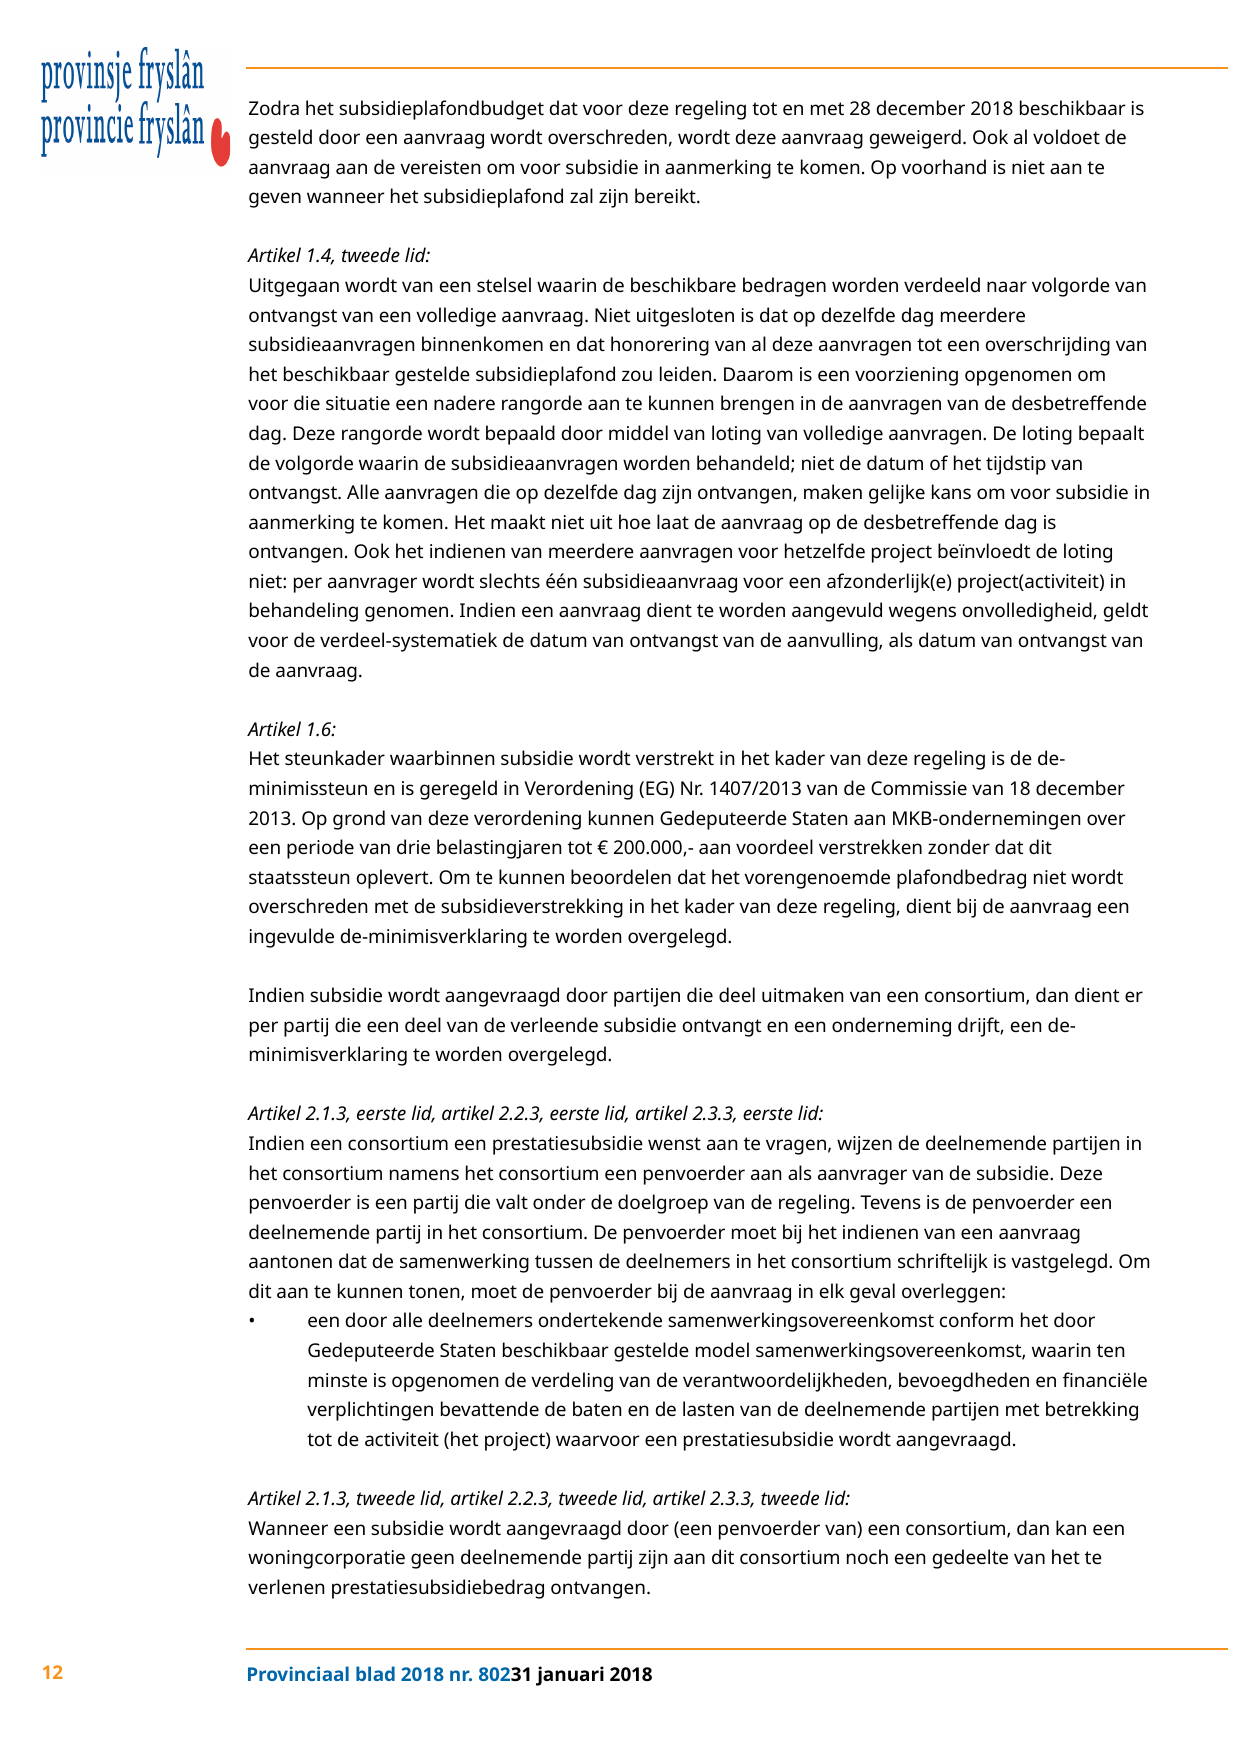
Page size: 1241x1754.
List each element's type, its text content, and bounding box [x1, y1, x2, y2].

picture [41, 47, 231, 172]
text Indien subsidie wordt aangevraagd door partijen die deel uitmaken van een consortium, dan dient er per partij die een deel van de verleende subsidie ontvangt en een onderneming drijft, een de-minimisverklaring te worden overgelegd. [248, 982, 1152, 1067]
list een door alle deelnemers ondertekende samenwerkingsovereenkomst conform het door Gedeputeerde Staten beschikbaar gestelde model samenwerkingsovereenkomst, waarin ten minste is opgenomen de verdeling van de verantwoordelijkheden, bevoegdheden en financiële verplichtingen bevattende de baten en de lasten van de deelnemende partijen met betrekking tot de activiteit (het project) waarvoor een prestatiesubsidie wordt aangevraagd. [248, 1308, 1152, 1452]
text Artikel 2.1.3, tweede lid, artikel 2.2.3, tweede lid, artikel 2.3.3, tweede lid: [248, 1485, 1152, 1511]
text Artikel 1.4, tweede lid: [248, 243, 1152, 268]
text Artikel 2.1.3, eerste lid, artikel 2.2.3, eerste lid, artikel 2.3.3, eerste lid: [248, 1101, 1152, 1126]
text Indien een consortium een prestatiesubsidie wenst aan te vragen, wijzen de deelnemende partijen in het consortium namens het consortium een penvoerder aan als aanvrager van de subsidie. Deze penvoerder is een partij die valt onder de doelgroep van de regeling. Tevens is de penvoerder een deelnemende partij in het consortium. De penvoerder moet bij het indienen van een aanvraag aantonen dat de samenwerking tussen de deelnemers in het consortium schriftelijk is vastgelegd. Om dit aan te kunnen tonen, moet de penvoerder bij de aanvraag in elk geval overleggen: [248, 1130, 1152, 1304]
text Wanneer een subsidie wordt aangevraagd door (een penvoerder van) een consortium, dan kan een woningcorporatie geen deelnemende partij zijn aan dit consortium noch een gedeelte van het te verlenen prestatiesubsidiebedrag ontvangen. [248, 1515, 1152, 1600]
text Uitgegaan wordt van een stelsel waarin de beschikbare bedragen worden verdeeld naar volgorde van ontvangst van een volledige aanvraag. Niet uitgesloten is dat op dezelfde dag meerdere subsidieaanvragen binnenkomen en dat honorering van al deze aanvragen tot een overschrijding van het beschikbaar gestelde subsidieplafond zou leiden. Daarom is een voorziening opgenomen om voor die situatie een nadere rangorde aan te kunnen brengen in de aanvragen van de desbetreffende dag. Deze rangorde wordt bepaald door middel van loting van volledige aanvragen. De loting bepaalt de volgorde waarin de subsidieaanvragen worden behandeld; niet de datum of het tijdstip van ontvangst. Alle aanvragen die op dezelfde dag zijn ontvangen, maken gelijke kans om voor subsidie in aanmerking te komen. Het maakt niet uit hoe laat de aanvraag op de desbetreffende dag is ontvangen. Ook het indienen van meerdere aanvragen voor hetzelfde project beïnvloedt de loting niet: per aanvrager wordt slechts één subsidieaanvraag voor een afzonderlijk(e) project(activiteit) in behandeling genomen. Indien een aanvraag dient te worden aangevuld wegens onvolledigheid, geldt voor de verdeel-systematiek de datum van ontvangst van de aanvulling, als datum van ontvangst van de aanvraag. [248, 272, 1152, 683]
text Artikel 1.6: [248, 716, 1152, 742]
text Het steunkader waarbinnen subsidie wordt verstrekt in het kader van deze regeling is de de-minimissteun en is geregeld in Verordening (EG) Nr. 1407/2013 van de Commissie van 18 december 2013. Op grond van deze verordening kunnen Gedeputeerde Staten aan MKB-ondernemingen over een periode van drie belastingjaren tot € 200.000,- aan voordeel verstrekken zonder dat dit staatssteun oplevert. Om te kunnen beoordelen dat het vorengenoemde plafondbedrag niet wordt overschreden met de subsidieverstrekking in het kader van deze regeling, dient bij de aanvraag een ingevulde de-minimisverklaring te worden overgelegd. [248, 746, 1152, 949]
text Zodra het subsidieplafondbudget dat voor deze regeling tot en met 28 december 2018 beschikbaar is gesteld door een aanvraag wordt overschreden, wordt deze aanvraag geweigerd. Ook al voldoet de aanvraag aan de vereisten om voor subsidie in aanmerking te komen. Op voorhand is niet aan te geven wanneer het subsidieplafond zal zijn bereikt. [248, 95, 1152, 209]
